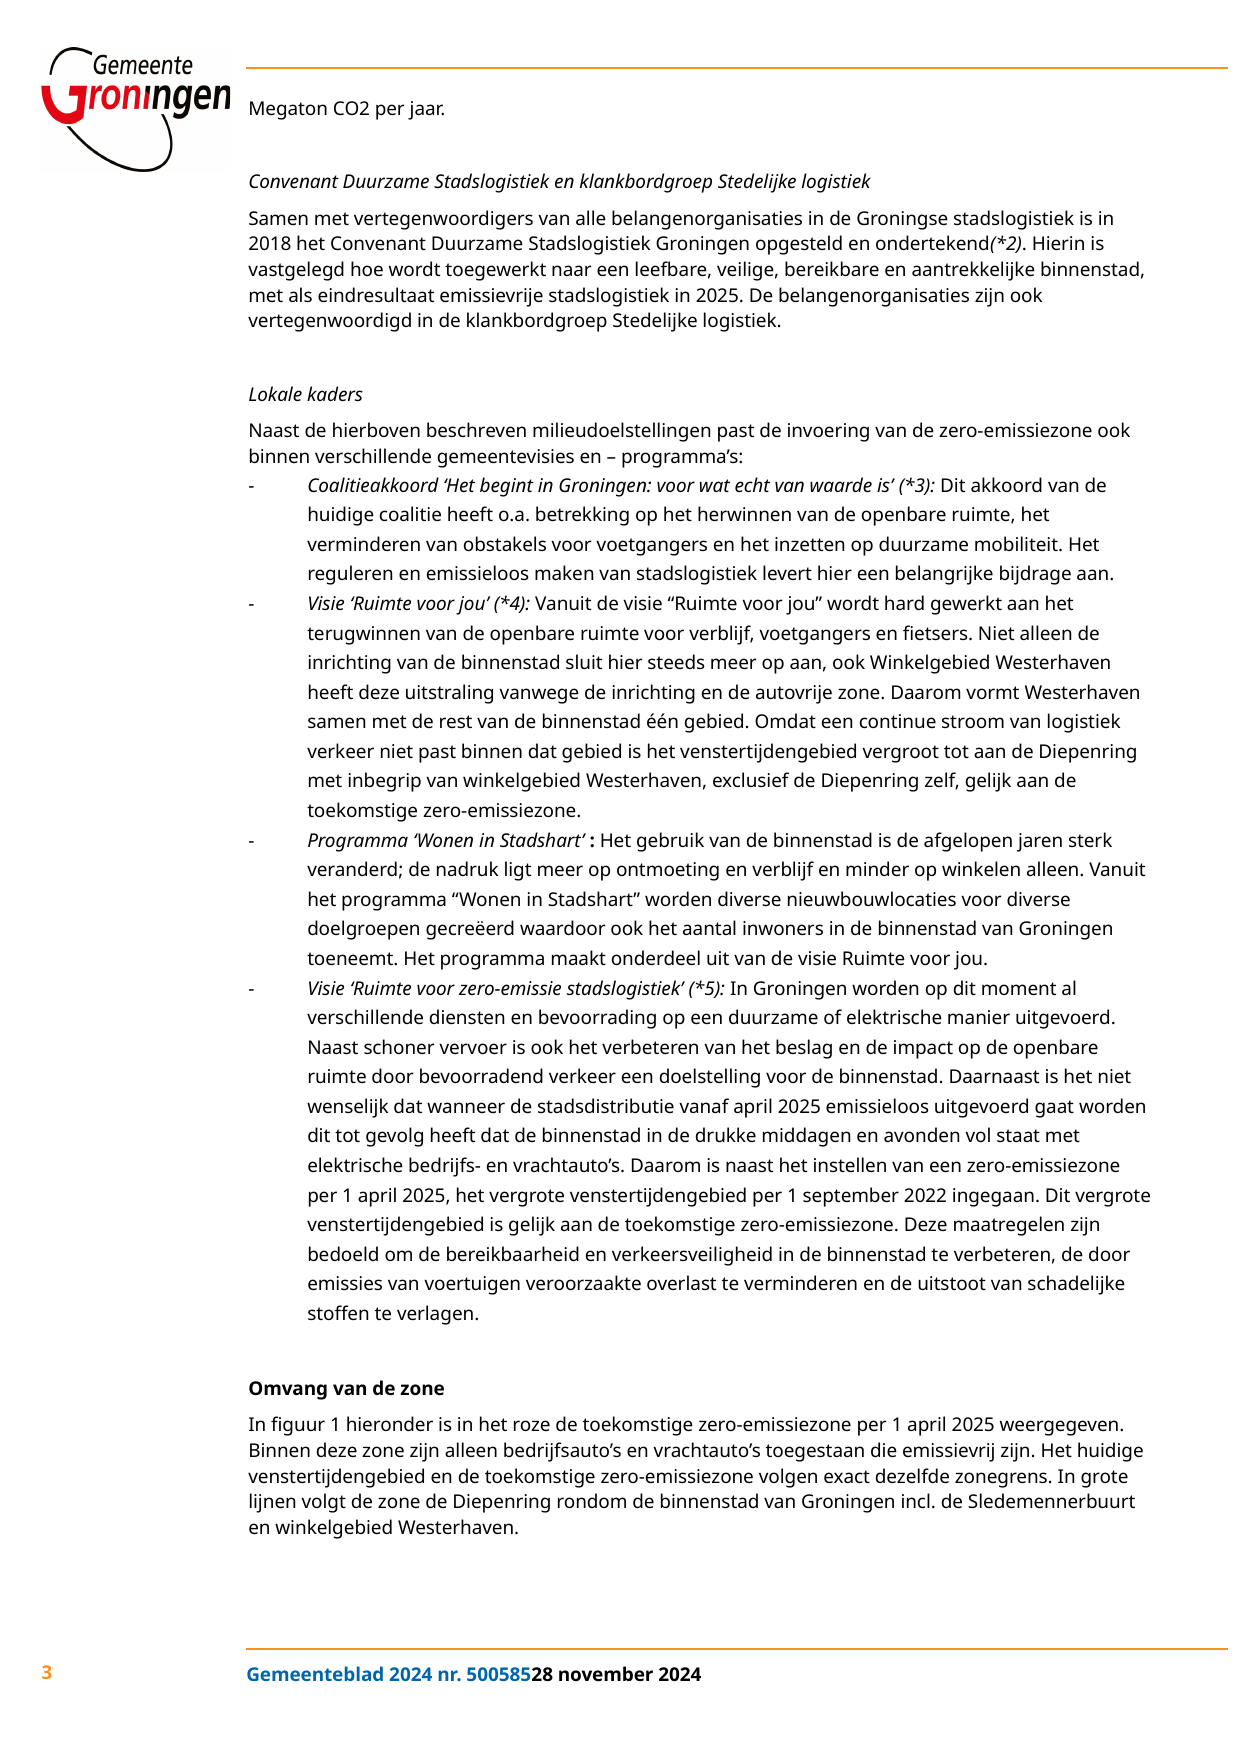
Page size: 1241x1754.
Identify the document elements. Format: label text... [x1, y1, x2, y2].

list Visie ‘Ruimte voor jou’ (*4): Vanuit de visie “Ruimte voor jou” wordt hard gewerkt aan het terugwinnen van de openbare ruimte voor verblijf, voetgangers en fietsers. Niet alleen de inrichting van de binnenstad sluit hier steeds meer op aan, ook Winkelgebied Westerhaven heeft deze uitstraling vanwege de inrichting en de autovrije zone. Daarom vormt Westerhaven samen met de rest van de binnenstad één gebied. Omdat een continue stroom van logistiek verkeer niet past binnen dat gebied is het venstertijdengebied vergroot tot aan de Diepenring met inbegrip van winkelgebied Westerhaven, exclusief de Diepenring zelf, gelijk aan de toekomstige zero-emissiezone. [248, 590, 1152, 823]
text Naast de hierboven beschreven milieudoelstellingen past de invoering van de zero-emissiezone ook binnen verschillende gemeentevisies en – programma’s: [248, 418, 1152, 469]
text Lokale kaders [248, 381, 1152, 407]
text Convenant Duurzame Stadslogistiek en klankbordgroep Stedelijke logistiek [248, 168, 1152, 194]
list Visie ‘Ruimte voor zero-emissie stadslogistiek’ (*5): In Groningen worden op dit moment al verschillende diensten en bevoorrading op een duurzame of elektrische manier uitgevoerd. Naast schoner vervoer is ook het verbeteren van het beslag en de impact op de openbare ruimte door bevoorradend verkeer een doelstelling voor de binnenstad. Daarnaast is het niet wenselijk dat wanneer de stadsdistributie vanaf april 2025 emissieloos uitgevoerd gaat worden dit tot gevolg heeft dat de binnenstad in de drukke middagen en avonden vol staat met elektrische bedrijfs- en vrachtauto’s. Daarom is naast het instellen van een zero-emissiezone per 1 april 2025, het vergrote venstertijdengebied per 1 september 2022 ingegaan. Dit vergrote venstertijdengebied is gelijk aan de toekomstige zero-emissiezone. Deze maatregelen zijn bedoeld om de bereikbaarheid en verkeersveiligheid in de binnenstad te verbeteren, de door emissies van voertuigen veroorzaakte overlast te verminderen en de uitstoot van schadelijke stoffen te verlagen. [248, 975, 1152, 1326]
text Samen met vertegenwoordigers van alle belangenorganisaties in de Groningse stadslogistiek is in 2018 het Convenant Duurzame Stadslogistiek Groningen opgesteld en ondertekend(*2). Hierin is vastgelegd hoe wordt toegewerkt naar een leefbare, veilige, bereikbare en aantrekkelijke binnenstad, met als eindresultaat emissievrije stadslogistiek in 2025. De belangenorganisaties zijn ook vertegenwoordigd in de klankbordgroep Stedelijke logistiek. [248, 205, 1152, 333]
text Omvang van de zone [248, 1375, 1152, 1400]
text Megaton CO2 per jaar. [248, 95, 1152, 121]
picture [41, 47, 231, 172]
text In figuur 1 hieronder is in het roze de toekomstige zero-emissiezone per 1 april 2025 weergegeven. Binnen deze zone zijn alleen bedrijfsauto’s en vrachtauto’s toegestaan die emissievrij zijn. Het huidige venstertijdengebied en de toekomstige zero-emissiezone volgen exact dezelfde zonegrens. In grote lijnen volgt de zone de Diepenring rondom de binnenstad van Groningen incl. de Sledemennerbuurt en winkelgebied Westerhaven. [248, 1411, 1152, 1540]
list Programma ‘Wonen in Stadshart’ : Het gebruik van de binnenstad is de afgelopen jaren sterk veranderd; de nadruk ligt meer op ontmoeting en verblijf en minder op winkelen alleen. Vanuit het programma “Wonen in Stadshart” worden diverse nieuwbouwlocaties voor diverse doelgroepen gecreëerd waardoor ook het aantal inwoners in de binnenstad van Groningen toeneemt. Het programma maakt onderdeel uit van de visie Ruimte voor jou. [248, 827, 1152, 971]
list Coalitieakkoord ‘Het begint in Groningen: voor wat echt van waarde is’ (*3): Dit akkoord van de huidige coalitie heeft o.a. betrekking op het herwinnen van de openbare ruimte, het verminderen van obstakels voor voetgangers en het inzetten op duurzame mobiliteit. Het reguleren en emissieloos maken van stadslogistiek levert hier een belangrijke bijdrage aan. [248, 472, 1152, 586]
